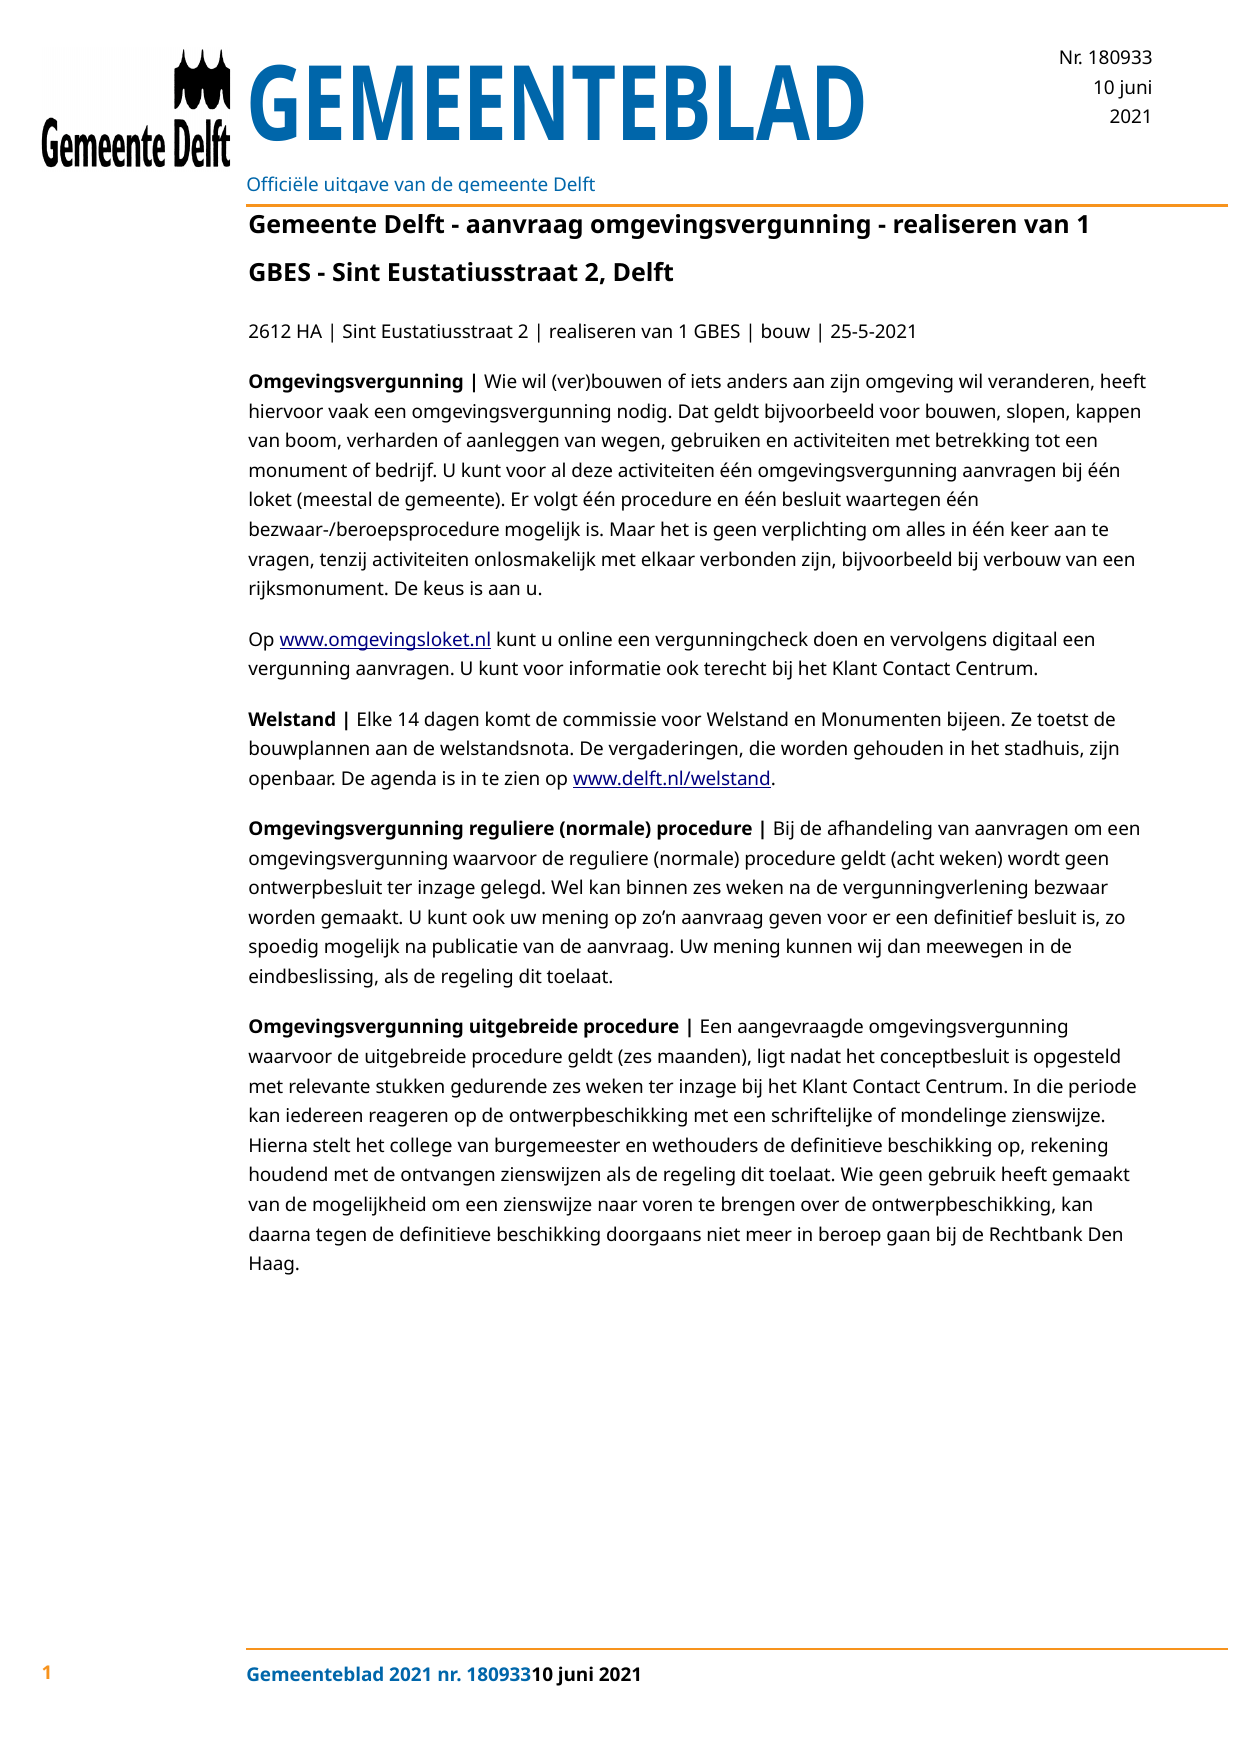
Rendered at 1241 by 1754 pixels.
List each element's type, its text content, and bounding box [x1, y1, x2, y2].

text Op www.omgevingsloket.nl kunt u online een vergunningcheck doen en vervolgens digitaal een vergunning aanvragen. U kunt voor informatie ook terecht bij het Klant Contact Centrum. [248, 626, 1152, 681]
text Omgevingsvergunning | Wie wil (ver)bouwen of iets anders aan zijn omgeving wil veranderen, heeft hiervoor vaak een omgevingsvergunning nodig. Dat geldt bijvoorbeeld voor bouwen, slopen, kappen van boom, verharden of aanleggen van wegen, gebruiken en activiteiten met betrekking tot een monument of bedrijf. U kunt voor al deze activiteiten één omgevingsvergunning aanvragen bij één loket (meestal de gemeente). Er volgt één procedure en één besluit waartegen één bezwaar-/beroepsprocedure mogelijk is. Maar het is geen verplichting om alles in één keer aan te vragen, tenzij activiteiten onlosmakelijk met elkaar verbonden zijn, bijvoorbeeld bij verbouw van een rijksmonument. De keus is aan u. [248, 368, 1152, 601]
text Omgevingsvergunning reguliere (normale) procedure | Bij de afhandeling van aanvragen om een omgevingsvergunning waarvoor de reguliere (normale) procedure geldt (acht weken) wordt geen ontwerpbesluit ter inzage gelegd. Wel kan binnen zes weken na de vergunningverlening bezwaar worden gemaakt. U kunt ook uw mening op zo’n aanvraag geven voor er een definitief besluit is, zo spoedig mogelijk na publicatie van de aanvraag. Uw mening kunnen wij dan meewegen in de eindbeslissing, als de regeling dit toelaat. [248, 815, 1152, 989]
picture [41, 47, 231, 172]
text Gemeente Delft - aanvraag omgevingsvergunning - realiseren van 1 GBES - Sint Eustatiusstraat 2, Delft [248, 207, 1152, 288]
text Omgevingsvergunning uitgebreide procedure | Een aangevraagde omgevingsvergunning waarvoor de uitgebreide procedure geldt (zes maanden), ligt nadat het conceptbesluit is opgesteld met relevante stukken gedurende zes weken ter inzage bij het Klant Contact Centrum. In die periode kan iedereen reageren op de ontwerpbeschikking met een schriftelijke of mondelinge zienswijze. Hierna stelt het college van burgemeester en wethouders de definitieve beschikking op, rekening houdend met de ontvangen zienswijzen als de regeling dit toelaat. Wie geen gebruik heeft gemaakt van de mogelijkheid om een zienswijze naar voren te brengen over de ontwerpbeschikking, kan daarna tegen de definitieve beschikking doorgaans niet meer in beroep gaan bij de Rechtbank Den Haag. [248, 1014, 1152, 1276]
text 2612 HA | Sint Eustatiusstraat 2 | realiseren van 1 GBES | bouw | 25-5-2021 [248, 318, 1152, 344]
text Welstand | Elke 14 dagen komt de commissie voor Welstand en Monumenten bijeen. Ze toetst de bouwplannen aan de welstandsnota. De vergaderingen, die worden gehouden in het stadhuis, zijn openbaar. De agenda is in te zien op www.delft.nl/welstand. [248, 706, 1152, 791]
